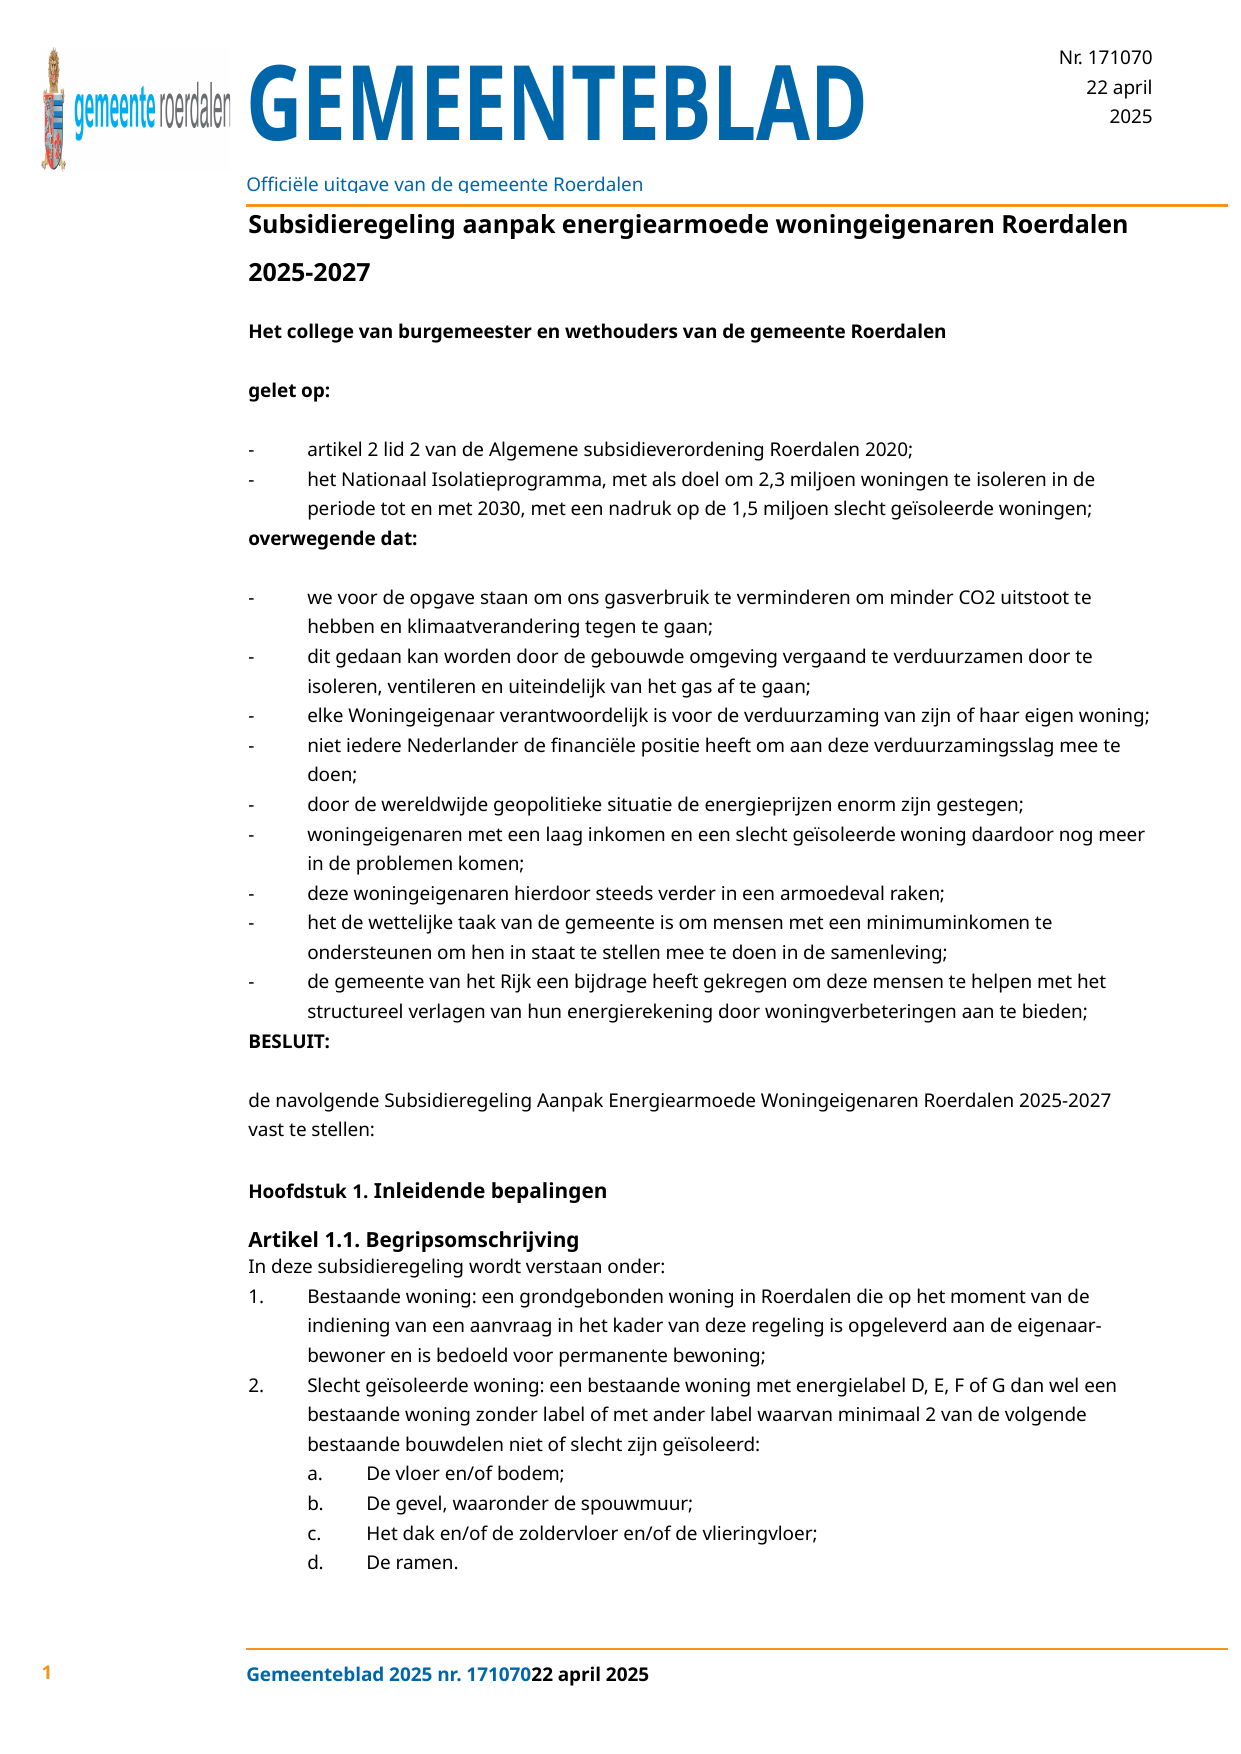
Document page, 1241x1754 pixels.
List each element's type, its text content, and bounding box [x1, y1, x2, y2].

list De gevel, waaronder de spouwmuur; [307, 1490, 1152, 1516]
list Het dak en/of de zoldervloer en/of de vlieringvloer; [307, 1520, 1152, 1546]
text Het college van burgemeester en wethouders van de gemeente Roerdalen [248, 318, 1152, 344]
text In deze subsidieregeling wordt verstaan onder: [248, 1253, 1152, 1279]
list elke Woningeigenaar verantwoordelijk is voor de verduurzaming van zijn of haar eigen woning; [248, 702, 1152, 728]
text overwegende dat: [248, 525, 1152, 551]
list deze woningeigenaren hierdoor steeds verder in een armoedeval raken; [248, 880, 1152, 906]
text Subsidieregeling aanpak energiearmoede woningeigenaren Roerdalen 2025-2027 [248, 207, 1152, 288]
list De vloer en/of bodem; [307, 1461, 1152, 1486]
list het Nationaal Isolatieprogramma, met als doel om 2,3 miljoen woningen te isoleren in de periode tot en met 2030, met een nadruk op de 1,5 miljoen slecht geïsoleerde woningen; [248, 466, 1152, 521]
list door de wereldwijde geopolitieke situatie de energieprijzen enorm zijn gestegen; [248, 791, 1152, 817]
text gelet op: [248, 377, 1152, 403]
list dit gedaan kan worden door de gebouwde omgeving vergaand te verduurzamen door te isoleren, ventileren en uiteindelijk van het gas af te gaan; [248, 643, 1152, 699]
text Hoofdstuk 1. Inleidende bepalingen [248, 1176, 1152, 1204]
list Bestaande woning: een grondgebonden woning in Roerdalen die op het moment van de indiening van een aanvraag in het kader van deze regeling is opgeleverd aan de eigenaar-bewoner en is bedoeld voor permanente bewoning; [248, 1283, 1152, 1368]
text BESLUIT: [248, 1028, 1152, 1054]
picture [41, 47, 231, 172]
list we voor de opgave staan om ons gasverbruik te verminderen om minder CO2 uitstoot te hebben en klimaatverandering tegen te gaan; [248, 584, 1152, 639]
list het de wettelijke taak van de gemeente is om mensen met een minimuminkomen te ondersteunen om hen in staat te stellen mee te doen in de samenleving; [248, 909, 1152, 965]
list De ramen. [307, 1549, 1152, 1575]
list woningeigenaren met een laag inkomen en een slecht geïsoleerde woning daardoor nog meer in de problemen komen; [248, 821, 1152, 876]
list niet iedere Nederlander de financiële positie heeft om aan deze verduurzamingsslag mee te doen; [248, 732, 1152, 787]
list de gemeente van het Rijk een bijdrage heeft gekregen om deze mensen te helpen met het structureel verlagen van hun energierekening door woningverbeteringen aan te bieden; [248, 969, 1152, 1024]
list Slecht geïsoleerde woning: een bestaande woning met energielabel D, E, F of G dan wel een bestaande woning zonder label of met ander label waarvan minimaal 2 van de volgende bestaande bouwdelen niet of slecht zijn geïsoleerd: [248, 1372, 1152, 1457]
text Artikel 1.1. Begripsomschrijving [248, 1225, 1152, 1253]
list artikel 2 lid 2 van de Algemene subsidieverordening Roerdalen 2020; [248, 436, 1152, 462]
text de navolgende Subsidieregeling Aanpak Energiearmoede Woningeigenaren Roerdalen 2025-2027 vast te stellen: [248, 1087, 1152, 1142]
